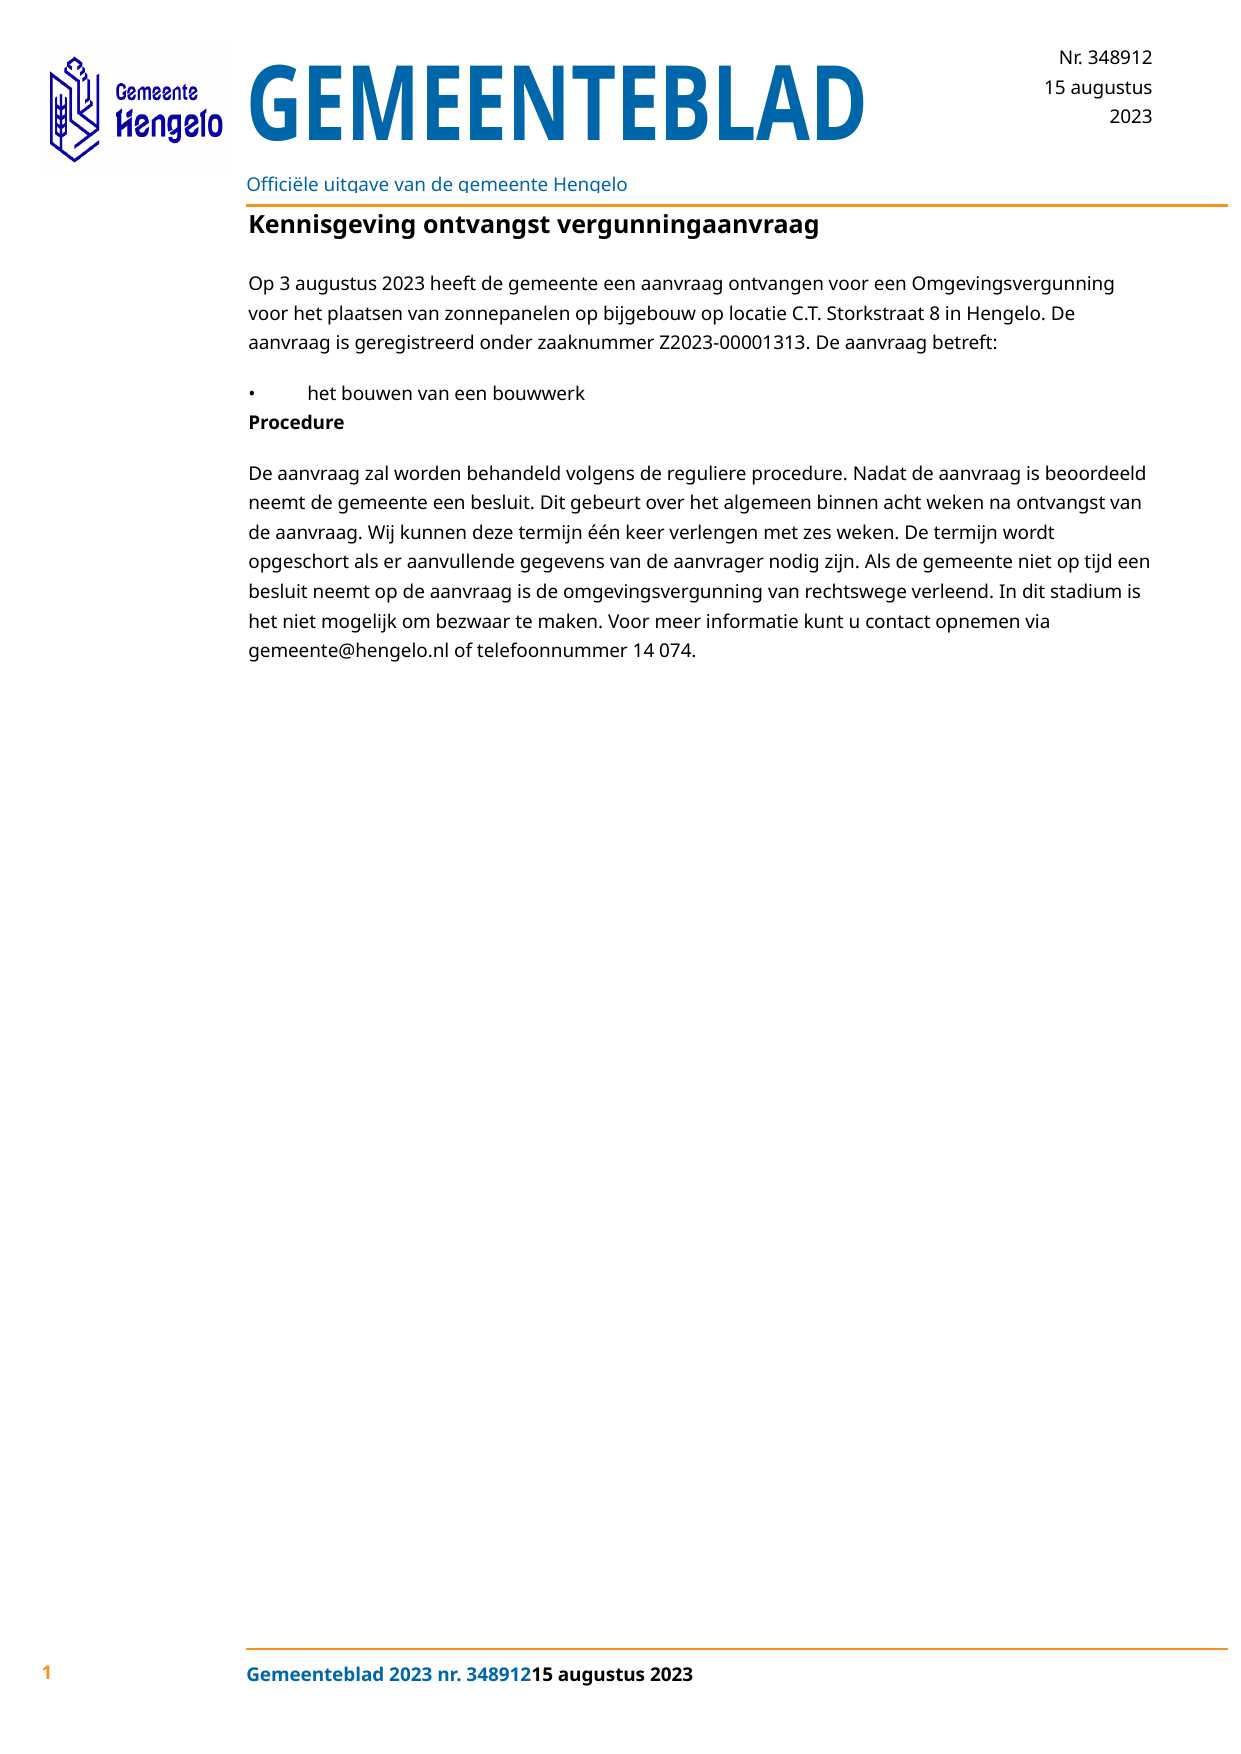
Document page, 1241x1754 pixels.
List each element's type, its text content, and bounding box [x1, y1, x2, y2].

list het bouwen van een bouwwerk [248, 380, 1152, 406]
text Op 3 augustus 2023 heeft de gemeente een aanvraag ontvangen voor een Omgevingsvergunning voor het plaatsen van zonnepanelen op bijgebouw op locatie C.T. Storkstraat 8 in Hengelo. De aanvraag is geregistreerd onder zaaknummer Z2023-00001313. De aanvraag betreft: [248, 270, 1152, 355]
text Procedure [248, 409, 1152, 435]
text De aanvraag zal worden behandeld volgens de reguliere procedure. Nadat de aanvraag is beoordeeld neemt de gemeente een besluit. Dit gebeurt over het algemeen binnen acht weken na ontvangst van de aanvraag. Wij kunnen deze termijn één keer verlengen met zes weken. De termijn wordt opgeschort als er aanvullende gegevens van de aanvrager nodig zijn. Als de gemeente niet op tijd een besluit neemt op de aanvraag is de omgevingsvergunning van rechtswege verleend. In dit stadium is het niet mogelijk om bezwaar te maken. Voor meer informatie kunt u contact opnemen via gemeente@hengelo.nl of telefoonnummer 14 074. [248, 460, 1152, 663]
text Kennisgeving ontvangst vergunningaanvraag [248, 207, 1152, 241]
picture [41, 47, 231, 172]
